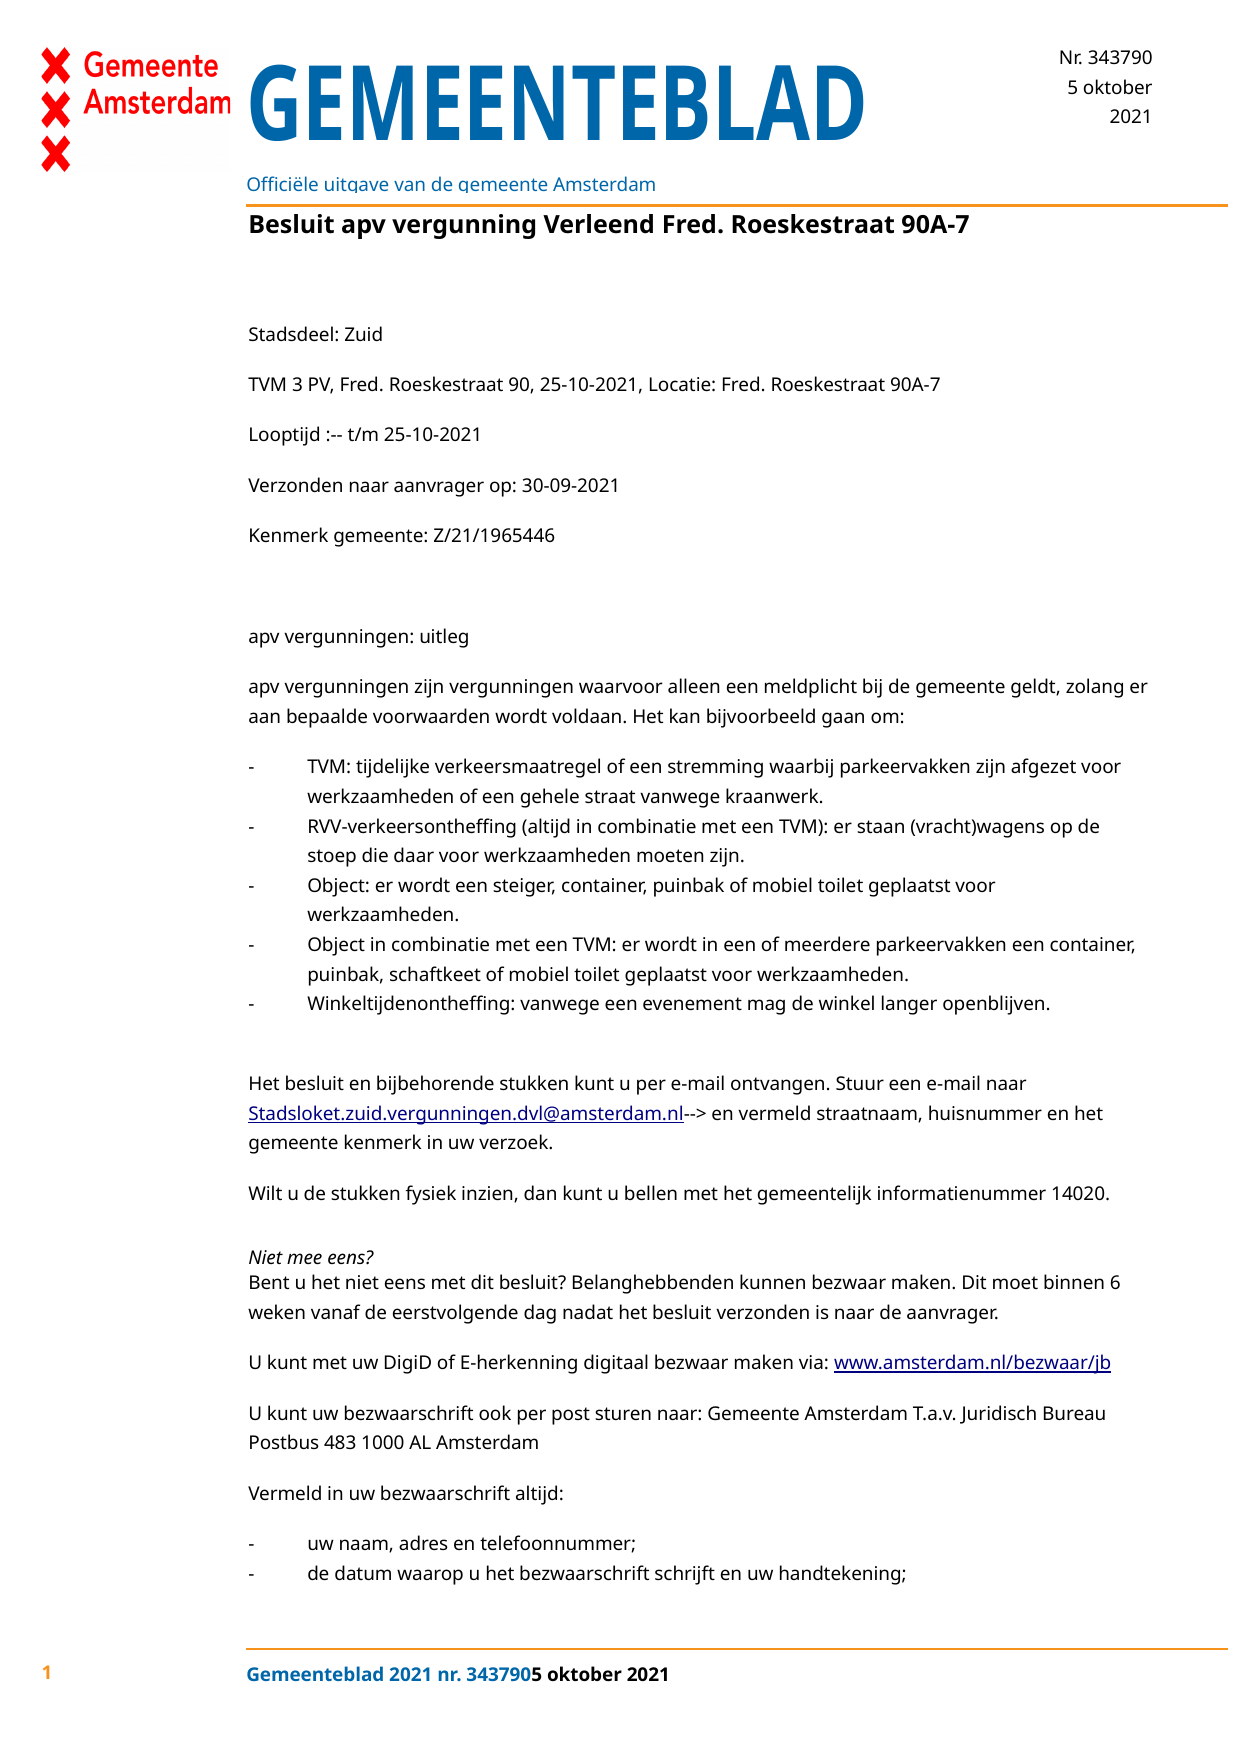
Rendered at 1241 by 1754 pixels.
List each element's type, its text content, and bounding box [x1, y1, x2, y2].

text Wilt u de stukken fysiek inzien, dan kunt u bellen met het gemeentelijk informatienummer 14020. [248, 1180, 1152, 1206]
text Stadsdeel: Zuid [248, 321, 1152, 346]
list Winkeltijdenontheffing: vanwege een evenement mag de winkel langer openblijven. [248, 990, 1152, 1016]
text U kunt uw bezwaarschrift ook per post sturen naar: Gemeente Amsterdam T.a.v. Juridisch Bureau Postbus 483 1000 AL Amsterdam [248, 1400, 1152, 1455]
list Object: er wordt een steiger, container, puinbak of mobiel toilet geplaatst voor werkzaamheden. [248, 872, 1152, 927]
text Het besluit en bijbehorende stukken kunt u per e-mail ontvangen. Stuur een e-mail naar Stadsloket.zuid.vergunningen.dvl@amsterdam.nl--> en vermeld straatnaam, huisnummer en het gemeente kenmerk in uw verzoek. [248, 1070, 1152, 1155]
list TVM: tijdelijke verkeersmaatregel of een stremming waarbij parkeervakken zijn afgezet voor werkzaamheden of een gehele straat vanwege kraanwerk. [248, 754, 1152, 809]
text Looptijd :-- t/m 25-10-2021 [248, 422, 1152, 447]
text Besluit apv vergunning Verleend Fred. Roeskestraat 90A-7 [248, 207, 1152, 241]
text Verzonden naar aanvrager op: 30-09-2021 [248, 472, 1152, 498]
text TVM 3 PV, Fred. Roeskestraat 90, 25-10-2021, Locatie: Fred. Roeskestraat 90A-7 [248, 371, 1152, 397]
text Niet mee eens? [248, 1244, 1152, 1269]
text Vermeld in uw bezwaarschrift altijd: [248, 1480, 1152, 1506]
picture [41, 47, 231, 172]
text U kunt met uw DigiD of E-herkenning digitaal bezwaar maken via: www.amsterdam.nl/bezwaar/jb [248, 1349, 1152, 1375]
text Bent u het niet eens met dit besluit? Belanghebbenden kunnen bezwaar maken. Dit moet binnen 6 weken vanaf de eerstvolgende dag nadat het besluit verzonden is naar de aanvrager. [248, 1269, 1152, 1325]
text Kenmerk gemeente: Z/21/1965446 [248, 522, 1152, 548]
text apv vergunningen zijn vergunningen waarvoor alleen een meldplicht bij de gemeente geldt, zolang er aan bepaalde voorwaarden wordt voldaan. Het kan bijvoorbeeld gaan om: [248, 674, 1152, 729]
list uw naam, adres en telefoonnummer; [248, 1530, 1152, 1556]
text apv vergunningen: uitleg [248, 623, 1152, 649]
list RVV-verkeersontheffing (altijd in combinatie met een TVM): er staan (vracht)wagens op de stoep die daar voor werkzaamheden moeten zijn. [248, 813, 1152, 868]
list de datum waarop u het bezwaarschrift schrijft en uw handtekening; [248, 1560, 1152, 1586]
list Object in combinatie met een TVM: er wordt in een of meerdere parkeervakken een container, puinbak, schaftkeet of mobiel toilet geplaatst voor werkzaamheden. [248, 931, 1152, 986]
